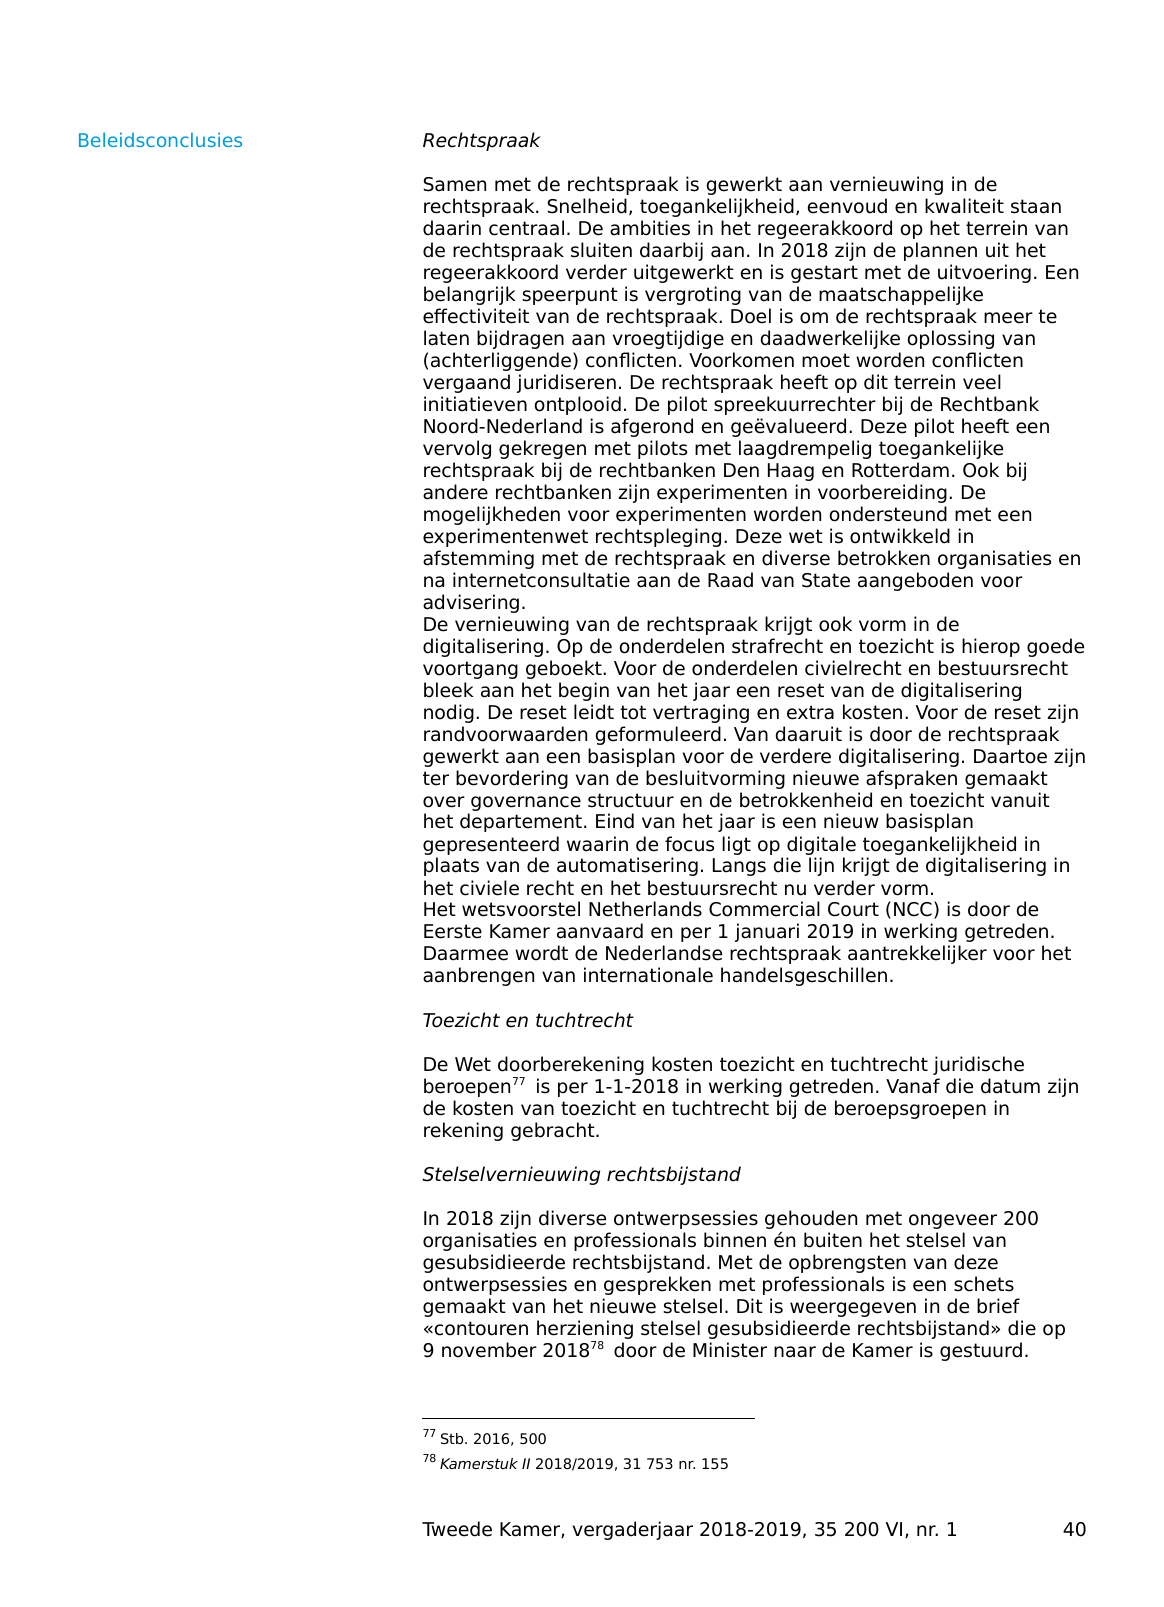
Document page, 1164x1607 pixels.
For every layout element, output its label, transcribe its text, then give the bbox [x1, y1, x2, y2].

text Beleidsconclusies [77, 130, 399, 152]
text Kamerstuk II 2018/2019, 31 753 nr. 155 [422, 1452, 1087, 1474]
text In 2018 zijn diverse ontwerpsessies gehouden met ongeveer 200 organisaties en professionals binnen én buiten het stelsel van gesubsidieerde rechtsbijstand. Met de opbrengsten van deze ontwerpsessies en gesprekken met professionals is een schets gemaakt van het nieuwe stelsel. Dit is weergegeven in de brief «contouren herziening stelsel gesubsidieerde rechtsbijstand» die op 9 november 2018 door de Minister naar de Kamer is gestuurd. [422, 1208, 1087, 1362]
text De Wet doorberekening kosten toezicht en tuchtrecht juridische beroepen is per 1-1-2018 in werking getreden. Vanaf die datum zijn de kosten van toezicht en tuchtrecht bij de beroepsgroepen in rekening gebracht. [422, 1054, 1087, 1142]
subtitle Toezicht en tuchtrecht [422, 1009, 1087, 1031]
subtitle Stelselvernieuwing rechtsbijstand [422, 1164, 1087, 1186]
text De vernieuwing van de rechtspraak krijgt ook vorm in de digitalisering. Op de onderdelen strafrecht en toezicht is hierop goede voortgang geboekt. Voor de onderdelen civielrecht en bestuursrecht bleek aan het begin van het jaar een reset van de digitalisering nodig. De reset leidt tot vertraging en extra kosten. Voor de reset zijn randvoorwaarden geformuleerd. Van daaruit is door de rechtspraak gewerkt aan een basisplan voor de verdere digitalisering. Daartoe zijn ter bevordering van de besluitvorming nieuwe afspraken gemaakt over governance structuur en de betrokkenheid en toezicht vanuit het departement. Eind van het jaar is een nieuw basisplan gepresenteerd waarin de focus ligt op digitale toegankelijkheid in plaats van de automatisering. Langs die lijn krijgt de digitalisering in het civiele recht en het bestuursrecht nu verder vorm. [422, 614, 1087, 899]
text Het wetsvoorstel Netherlands Commercial Court (NCC) is door de Eerste Kamer aanvaard en per 1 januari 2019 in werking getreden. Daarmee wordt de Nederlandse rechtspraak aantrekkelijker voor het aanbrengen van internationale handelsgeschillen. [422, 899, 1087, 987]
text Samen met de rechtspraak is gewerkt aan vernieuwing in de rechtspraak. Snelheid, toegankelijkheid, eenvoud en kwaliteit staan daarin centraal. De ambities in het regeerakkoord op het terrein van de rechtspraak sluiten daarbij aan. In 2018 zijn de plannen uit het regeerakkoord verder uitgewerkt en is gestart met de uitvoering. Een belangrijk speerpunt is vergroting van de maatschappelijke effectiviteit van de rechtspraak. Doel is om de rechtspraak meer te laten bijdragen aan vroegtijdige en daadwerkelijke oplossing van (achterliggende) conflicten. Voorkomen moet worden conflicten vergaand juridiseren. De rechtspraak heeft op dit terrein veel initiatieven ontplooid. De pilot spreekuurrechter bij de Rechtbank Noord-Nederland is afgerond en geëvalueerd. Deze pilot heeft een vervolg gekregen met pilots met laagdrempelig toegankelijke rechtspraak bij de rechtbanken Den Haag en Rotterdam. Ook bij andere rechtbanken zijn experimenten in voorbereiding. De mogelijkheden voor experimenten worden ondersteund met een experimentenwet rechtspleging. Deze wet is ontwikkeld in afstemming met de rechtspraak en diverse betrokken organisaties en na internetconsultatie aan de Raad van State aangeboden voor advisering. [422, 174, 1087, 614]
text Stb. 2016, 500 [422, 1427, 1087, 1449]
subtitle [77, 152, 399, 160]
subtitle Rechtspraak [422, 130, 1087, 152]
